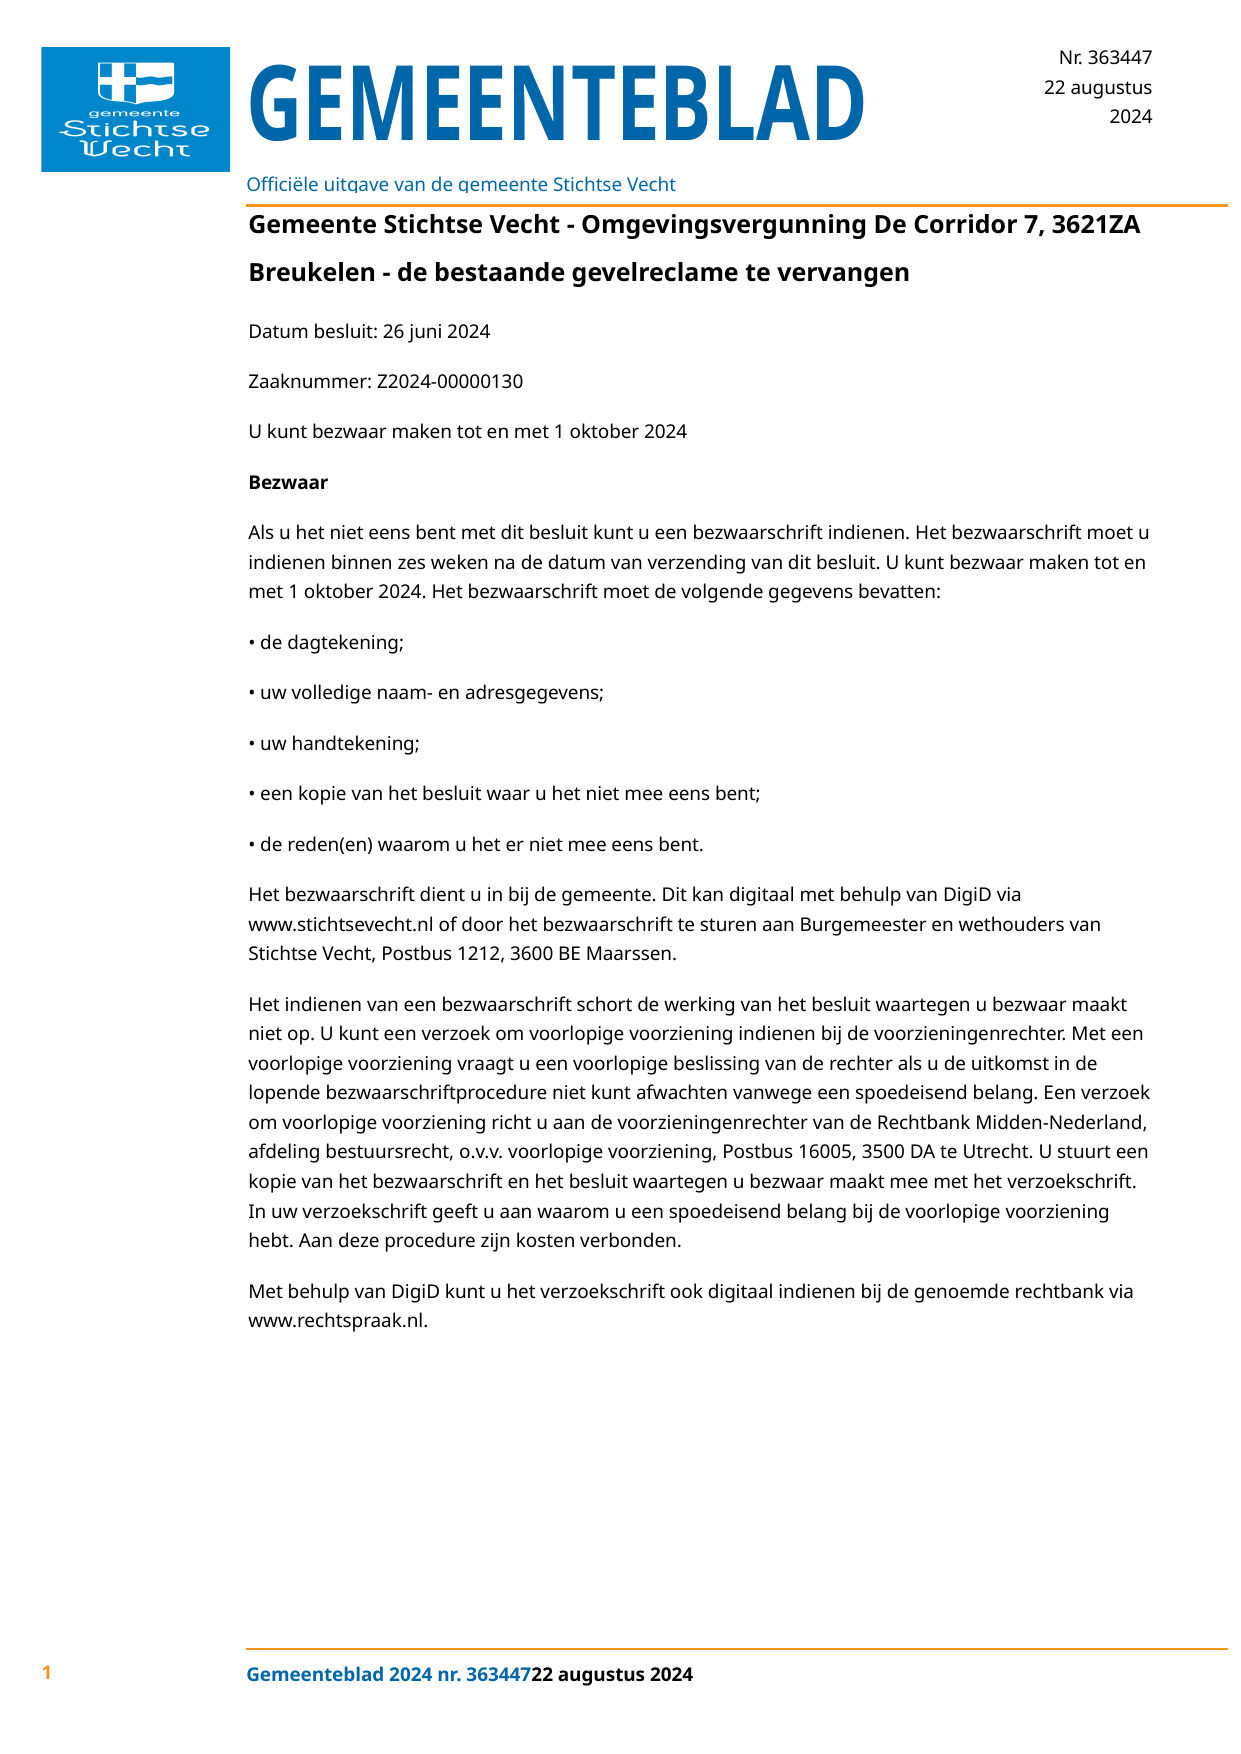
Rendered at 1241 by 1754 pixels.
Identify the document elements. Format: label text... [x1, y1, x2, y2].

text Bezwaar [248, 469, 1152, 495]
text Datum besluit: 26 juni 2024 [248, 318, 1152, 344]
text • uw volledige naam- en adresgegevens; [248, 679, 1152, 705]
picture [137, 63, 174, 103]
text Als u het niet eens bent met dit besluit kunt u een bezwaarschrift indienen. Het bezwaarschrift moet u indienen binnen zes weken na de datum van verzending van dit besluit. U kunt bezwaar maken tot en met 1 oktober 2024. Het bezwaarschrift moet de volgende gegevens bevatten: [248, 519, 1152, 604]
text Het bezwaarschrift dient u in bij de gemeente. Dit kan digitaal met behulp van DigiD via www.stichtsevecht.nl of door het bezwaarschrift te sturen aan Burgemeester en wethouders van Stichtse Vecht, Postbus 1212, 3600 BE Maarssen. [248, 881, 1152, 966]
text • een kopie van het besluit waar u het niet mee eens bent; [248, 780, 1152, 806]
text Met behulp van DigiD kunt u het verzoekschrift ook digitaal indienen bij de genoemde rechtbank via www.rechtspraak.nl. [248, 1278, 1152, 1333]
text Zaaknummer: Z2024-00000130 [248, 368, 1152, 394]
text • de reden(en) waarom u het er niet mee eens bent. [248, 831, 1152, 857]
text Het indienen van een bezwaarschrift schort de werking van het besluit waartegen u bezwaar maakt niet op. U kunt een verzoek om voorlopige voorziening indienen bij de voorzieningenrechter. Met een voorlopige voorziening vraagt u een voorlopige beslissing van de rechter als u de uitkomst in de lopende bezwaarschriftprocedure niet kunt afwachten vanwege een spoedeisend belang. Een verzoek om voorlopige voorziening richt u aan de voorzieningenrechter van de Rechtbank Midden-Nederland, afdeling bestuursrecht, o.v.v. voorlopige voorziening, Postbus 16005, 3500 DA te Utrecht. U stuurt een kopie van het bezwaarschrift en het besluit waartegen u bezwaar maakt mee met het verzoekschrift. In uw verzoekschrift geeft u aan waarom u een spoedeisend belang bij de voorlopige voorziening hebt. Aan deze procedure zijn kosten verbonden. [248, 991, 1152, 1253]
text • de dagtekening; [248, 629, 1152, 655]
picture [99, 63, 135, 101]
text Gemeente Stichtse Vecht - Omgevingsvergunning De Corridor 7, 3621ZA Breukelen - de bestaande gevelreclame te vervangen [248, 207, 1152, 288]
text • uw handtekening; [248, 730, 1152, 756]
text U kunt bezwaar maken tot en met 1 oktober 2024 [248, 419, 1152, 444]
